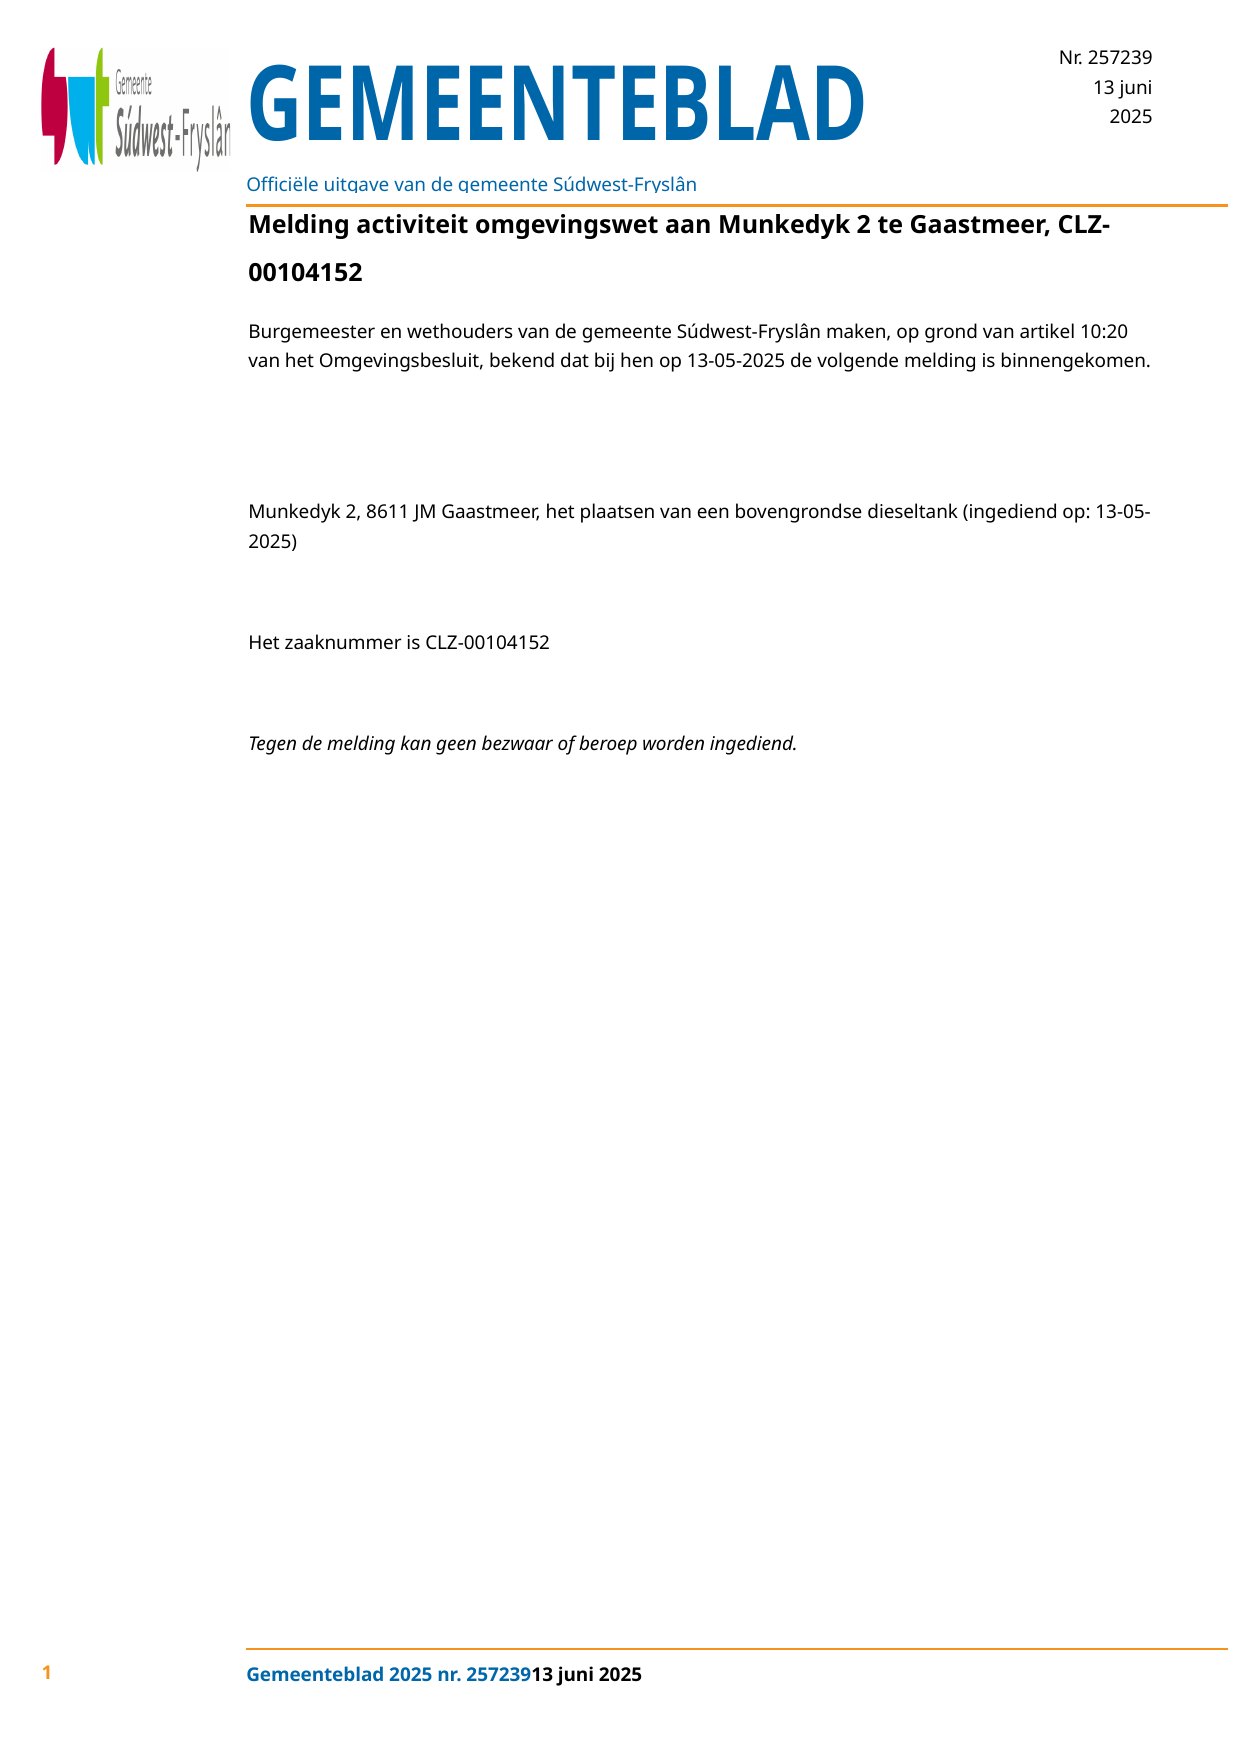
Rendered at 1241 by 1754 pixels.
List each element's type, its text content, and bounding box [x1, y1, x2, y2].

text Het zaaknummer is CLZ-00104152 [248, 629, 1152, 655]
text Melding activiteit omgevingswet aan Munkedyk 2 te Gaastmeer, CLZ-00104152 [248, 207, 1152, 288]
text Burgemeester en wethouders van de gemeente Súdwest-Fryslân maken, op grond van artikel 10:20 van het Omgevingsbesluit, bekend dat bij hen op 13-05-2025 de volgende melding is binnengekomen. [248, 318, 1152, 373]
picture [41, 47, 231, 172]
text Munkedyk 2, 8611 JM Gaastmeer, het plaatsen van een bovengrondse dieseltank (ingediend op: 13-05-2025) [248, 499, 1152, 554]
text Tegen de melding kan geen bezwaar of beroep worden ingediend. [248, 730, 1152, 756]
